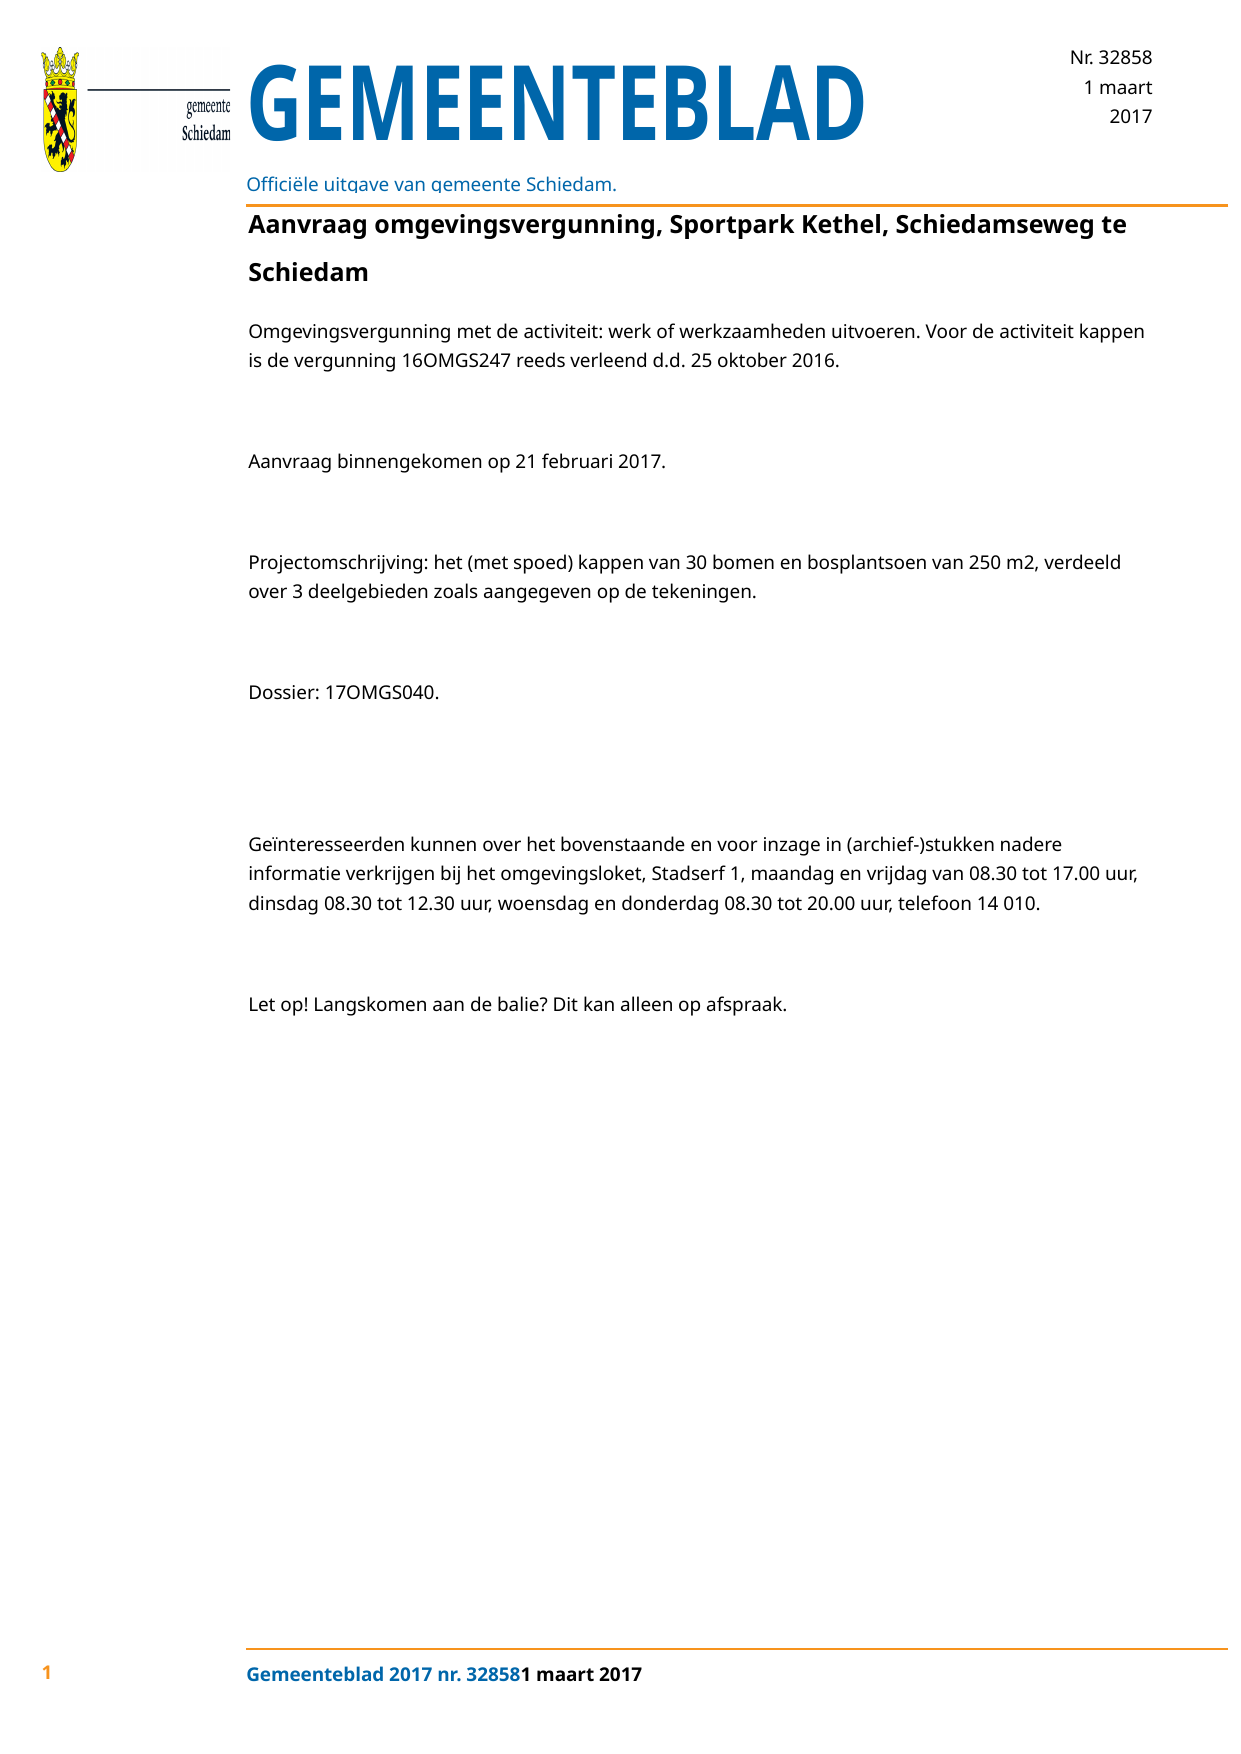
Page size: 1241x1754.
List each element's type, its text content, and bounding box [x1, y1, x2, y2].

text Geïnteresseerden kunnen over het bovenstaande en voor inzage in (archief-)stukken nadere informatie verkrijgen bij het omgevingsloket, Stadserf 1, maandag en vrijdag van 08.30 tot 17.00 uur, dinsdag 08.30 tot 12.30 uur, woensdag en donderdag 08.30 tot 20.00 uur, telefoon 14 010. [248, 831, 1152, 916]
text Projectomschrijving: het (met spoed) kappen van 30 bomen en bosplantsoen van 250 m2, verdeeld over 3 deelgebieden zoals aangegeven op de tekeningen. [248, 549, 1152, 604]
text Aanvraag binnengekomen op 21 februari 2017. [248, 448, 1152, 474]
text Let op! Langskomen aan de balie? Dit kan alleen op afspraak. [248, 991, 1152, 1017]
text Aanvraag omgevingsvergunning, Sportpark Kethel, Schiedamseweg te Schiedam [248, 207, 1152, 288]
text Omgevingsvergunning met de activiteit: werk of werkzaamheden uitvoeren. Voor de activiteit kappen is de vergunning 16OMGS247 reeds verleend d.d. 25 oktober 2016. [248, 318, 1152, 373]
text Dossier: 17OMGS040. [248, 679, 1152, 705]
picture [41, 47, 231, 172]
